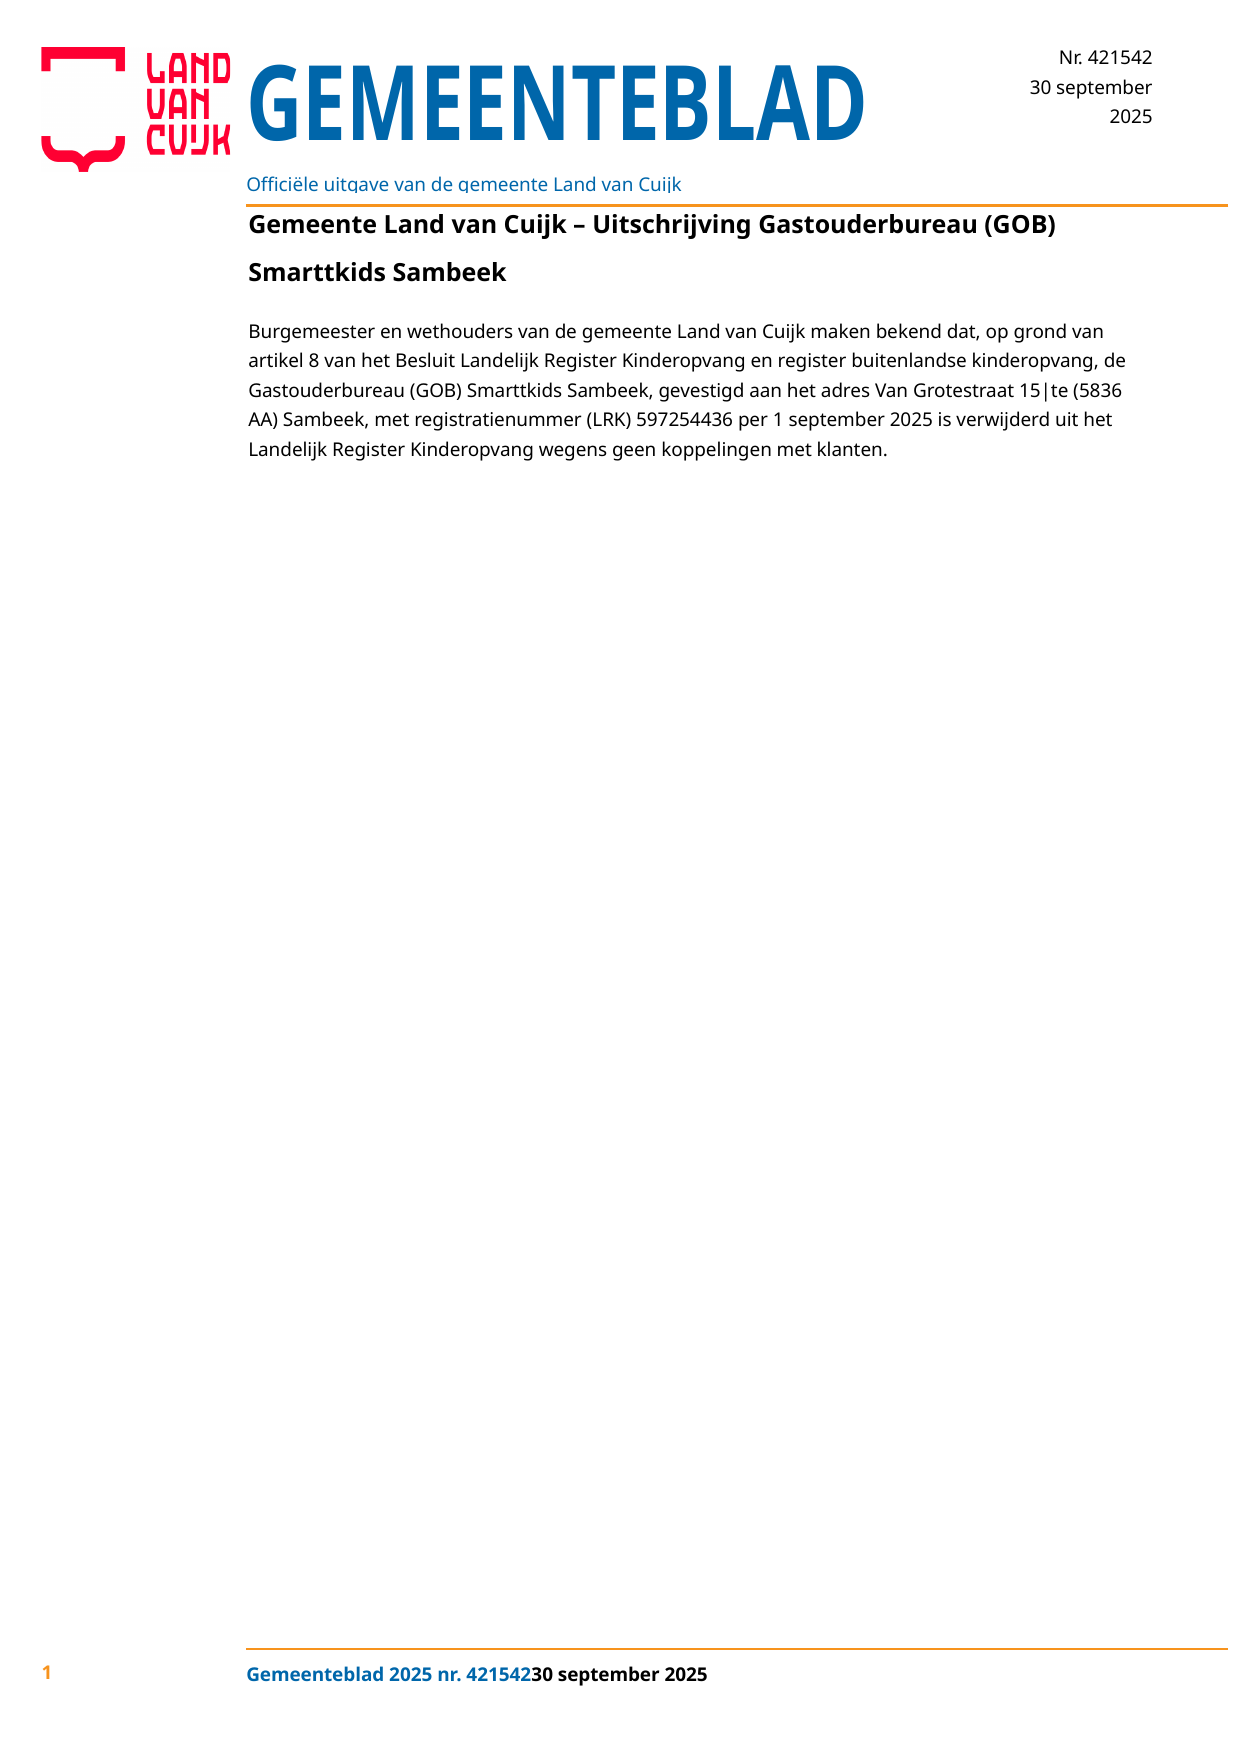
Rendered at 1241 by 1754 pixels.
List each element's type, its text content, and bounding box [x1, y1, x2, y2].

picture [41, 47, 231, 172]
text Burgemeester en wethouders van de gemeente Land van Cuijk maken bekend dat, op grond van artikel 8 van het Besluit Landelijk Register Kinderopvang en register buitenlandse kinderopvang, de Gastouderbureau (GOB) Smarttkids Sambeek, gevestigd aan het adres Van Grotestraat 15|te (5836 AA) Sambeek, met registratienummer (LRK) 597254436 per 1 september 2025 is verwijderd uit het Landelijk Register Kinderopvang wegens geen koppelingen met klanten. [248, 318, 1152, 462]
text Gemeente Land van Cuijk – Uitschrijving Gastouderbureau (GOB) Smarttkids Sambeek [248, 207, 1152, 288]
